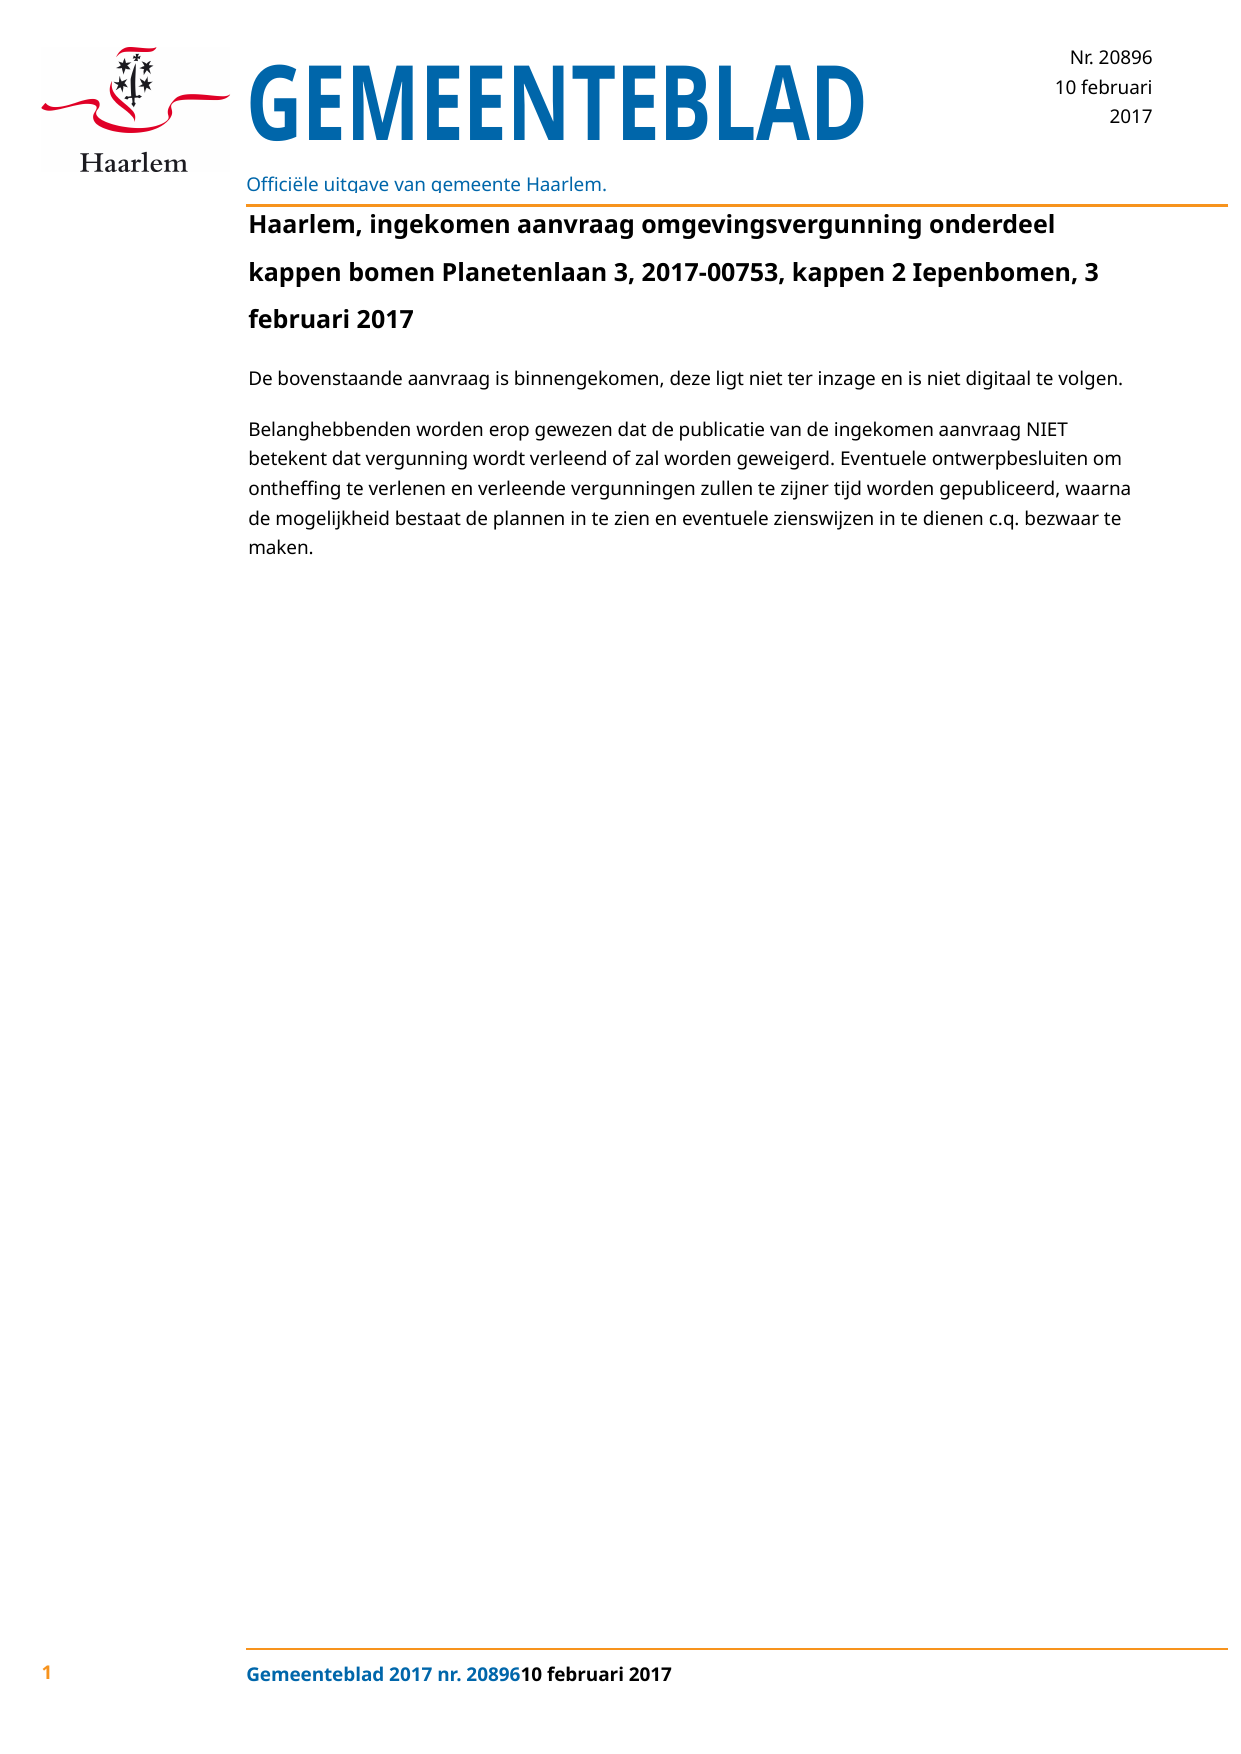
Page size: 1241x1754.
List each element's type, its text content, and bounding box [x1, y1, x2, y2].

text Belanghebbenden worden erop gewezen dat de publicatie van de ingekomen aanvraag NIET betekent dat vergunning wordt verleend of zal worden geweigerd. Eventuele ontwerpbesluiten om ontheffing te verlenen en verleende vergunningen zullen te zijner tijd worden gepubliceerd, waarna de mogelijkheid bestaat de plannen in te zien en eventuele zienswijzen in te dienen c.q. bezwaar te maken. [248, 416, 1152, 560]
text De bovenstaande aanvraag is binnengekomen, deze ligt niet ter inzage en is niet digitaal te volgen. [248, 366, 1152, 391]
text Haarlem, ingekomen aanvraag omgevingsvergunning onderdeel kappen bomen Planetenlaan 3, 2017-00753, kappen 2 Iepenbomen, 3 februari 2017 [248, 207, 1152, 336]
picture [41, 47, 231, 172]
